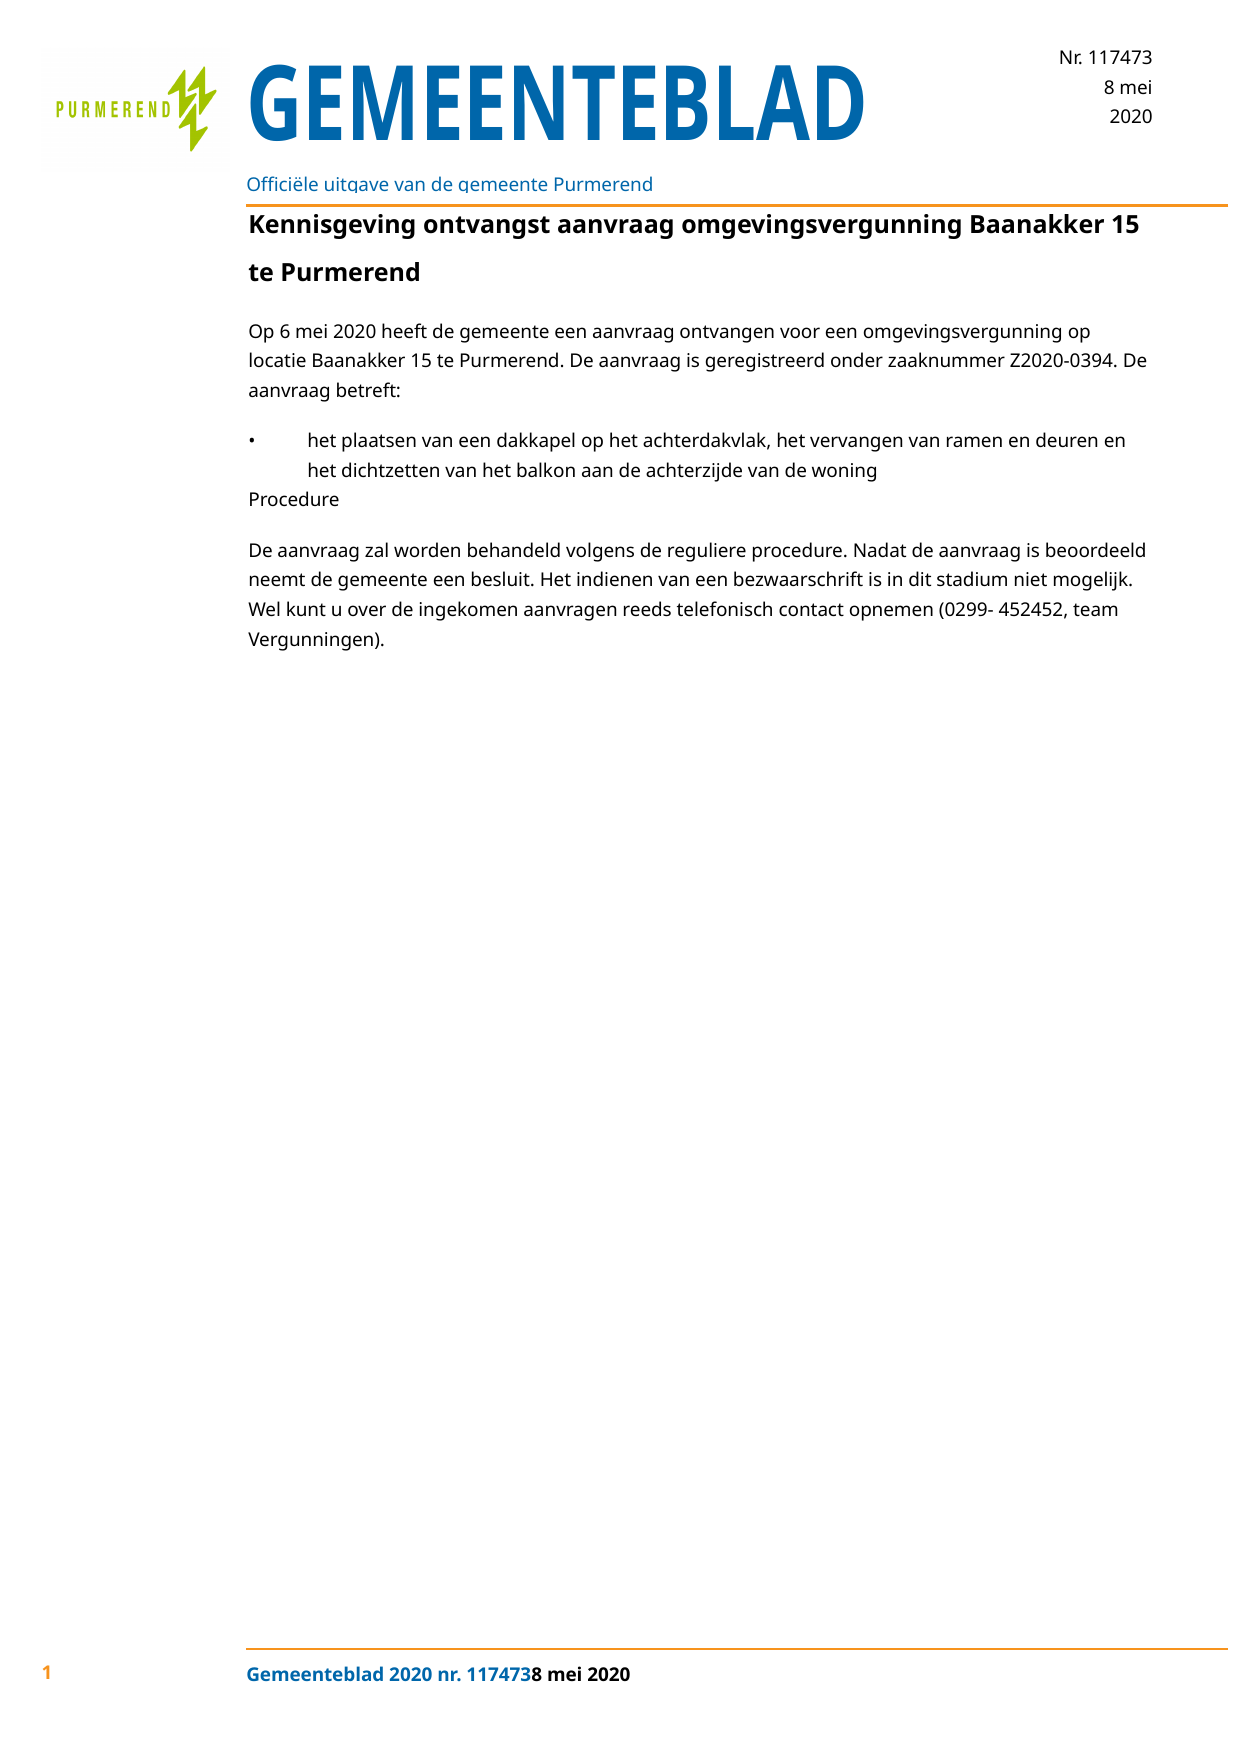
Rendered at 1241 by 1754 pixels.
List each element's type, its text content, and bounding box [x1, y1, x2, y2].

picture [41, 47, 231, 172]
text Op 6 mei 2020 heeft de gemeente een aanvraag ontvangen voor een omgevingsvergunning op locatie Baanakker 15 te Purmerend. De aanvraag is geregistreerd onder zaaknummer Z2020-0394. De aanvraag betreft: [248, 318, 1152, 403]
text De aanvraag zal worden behandeld volgens de reguliere procedure. Nadat de aanvraag is beoordeeld neemt de gemeente een besluit. Het indienen van een bezwaarschrift is in dit stadium niet mogelijk. Wel kunt u over de ingekomen aanvragen reeds telefonisch contact opnemen (0299- 452452, team Vergunningen). [248, 537, 1152, 652]
text Kennisgeving ontvangst aanvraag omgevingsvergunning Baanakker 15 te Purmerend [248, 207, 1152, 288]
list het plaatsen van een dakkapel op het achterdakvlak, het vervangen van ramen en deuren en het dichtzetten van het balkon aan de achterzijde van de woning [248, 427, 1152, 483]
text Procedure [248, 487, 1152, 512]
